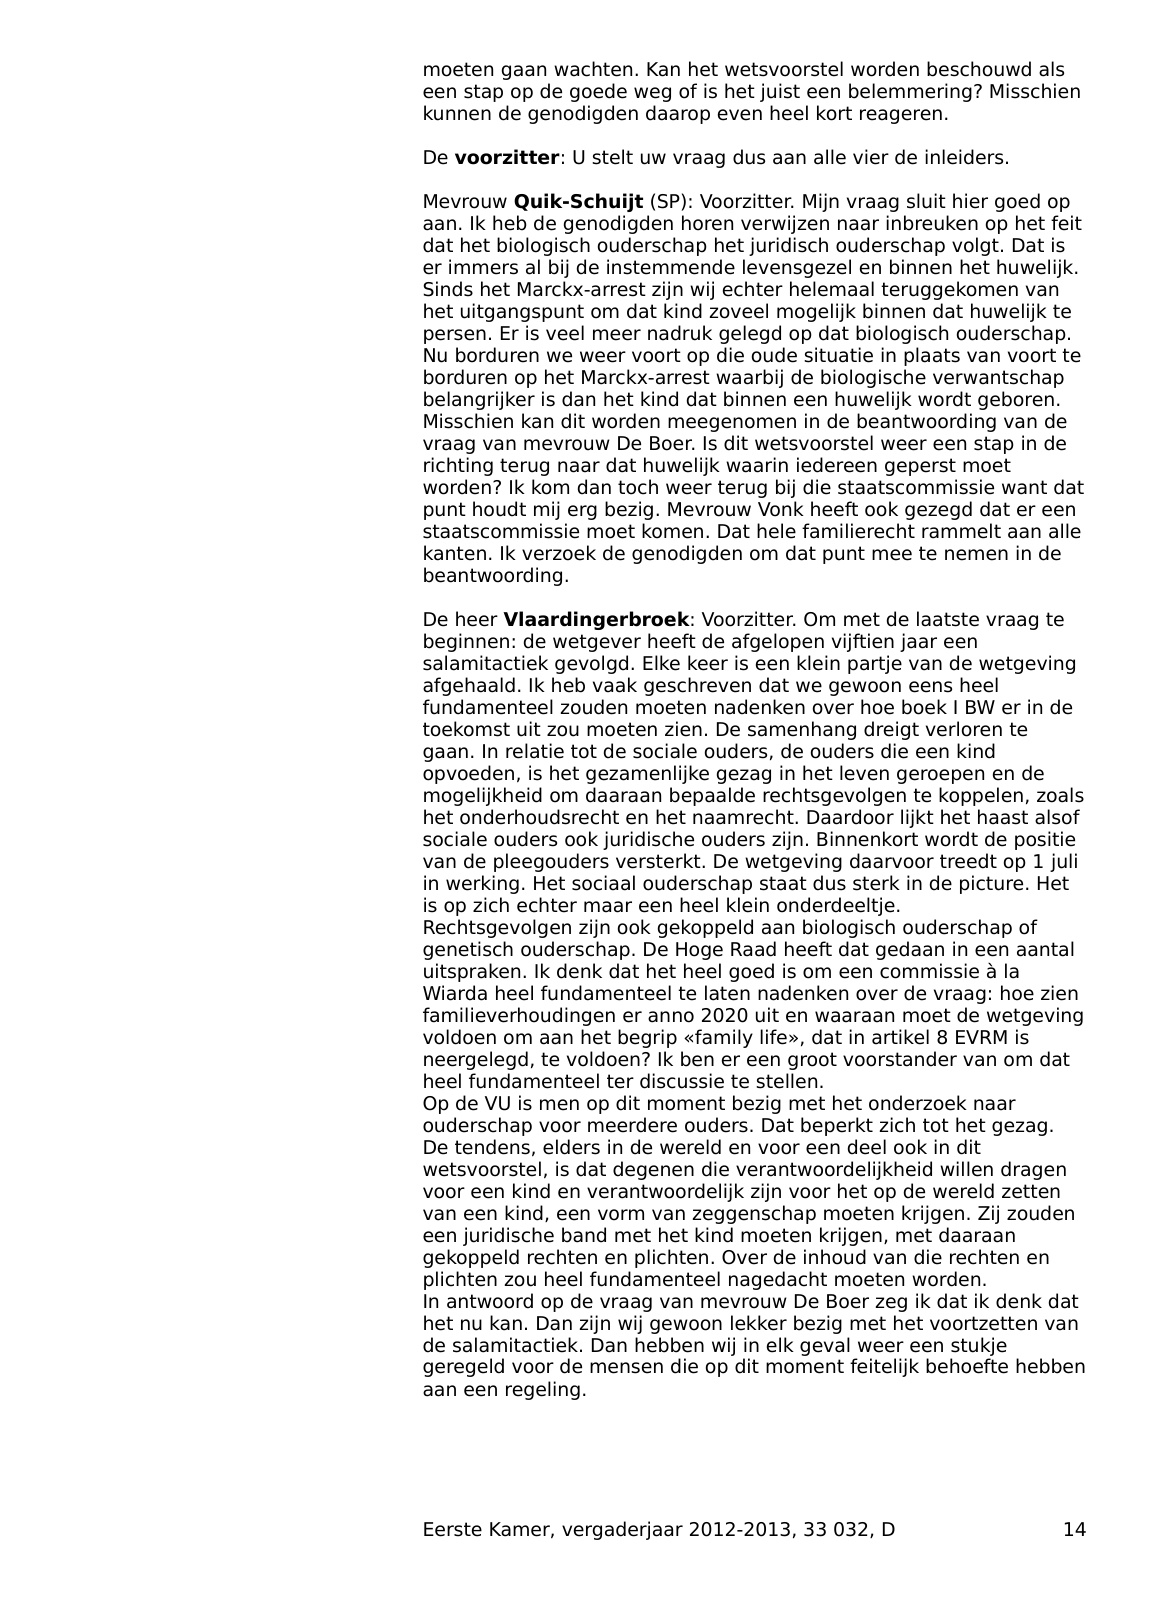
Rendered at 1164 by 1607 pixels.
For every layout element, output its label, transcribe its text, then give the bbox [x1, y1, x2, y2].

text Op de VU is men op dit moment bezig met het onderzoek naar ouderschap voor meerdere ouders. Dat beperkt zich tot het gezag. De tendens, elders in de wereld en voor een deel ook in dit wetsvoorstel, is dat degenen die verantwoordelijkheid willen dragen voor een kind en verantwoordelijk zijn voor het op de wereld zetten van een kind, een vorm van zeggenschap moeten krijgen. Zij zouden een juridische band met het kind moeten krijgen, met daaraan gekoppeld rechten en plichten. Over de inhoud van die rechten en plichten zou heel fundamenteel nagedacht moeten worden. [422, 1093, 1087, 1291]
text Mevrouw Quik-Schuijt (SP): Voorzitter. Mijn vraag sluit hier goed op aan. Ik heb de genodigden horen verwijzen naar inbreuken op het feit dat het biologisch ouderschap het juridisch ouderschap volgt. Dat is er immers al bij de instemmende levensgezel en binnen het huwelijk. Sinds het Marckx-arrest zijn wij echter helemaal teruggekomen van het uitgangspunt om dat kind zoveel mogelijk binnen dat huwelijk te persen. Er is veel meer nadruk gelegd op dat biologisch ouderschap. Nu borduren we weer voort op die oude situatie in plaats van voort te borduren op het Marckx-arrest waarbij de biologische verwantschap belangrijker is dan het kind dat binnen een huwelijk wordt geboren. Misschien kan dit worden meegenomen in de beantwoording van de vraag van mevrouw De Boer. Is dit wetsvoorstel weer een stap in de richting terug naar dat huwelijk waarin iedereen geperst moet worden? Ik kom dan toch weer terug bij die staatscommissie want dat punt houdt mij erg bezig. Mevrouw Vonk heeft ook gezegd dat er een staatscommissie moet komen. Dat hele familierecht rammelt aan alle kanten. Ik verzoek de genodigden om dat punt mee te nemen in de beantwoording. [422, 191, 1087, 587]
text In antwoord op de vraag van mevrouw De Boer zeg ik dat ik denk dat het nu kan. Dan zijn wij gewoon lekker bezig met het voortzetten van de salamitactiek. Dan hebben wij in elk geval weer een stukje geregeld voor de mensen die op dit moment feitelijk behoefte hebben aan een regeling. [422, 1291, 1087, 1400]
text Rechtsgevolgen zijn ook gekoppeld aan biologisch ouderschap of genetisch ouderschap. De Hoge Raad heeft dat gedaan in een aantal uitspraken. Ik denk dat het heel goed is om een commissie à la Wiarda heel fundamenteel te laten nadenken over de vraag: hoe zien familieverhoudingen er anno 2020 uit en waaraan moet de wetgeving voldoen om aan het begrip «family life», dat in artikel 8 EVRM is neergelegd, te voldoen? Ik ben er een groot voorstander van om dat heel fundamenteel ter discussie te stellen. [422, 917, 1087, 1093]
text moeten gaan wachten. Kan het wetsvoorstel worden beschouwd als een stap op de goede weg of is het juist een belemmering? Misschien kunnen de genodigden daarop even heel kort reageren. [422, 59, 1087, 125]
text De heer Vlaardingerbroek: Voorzitter. Om met de laatste vraag te beginnen: de wetgever heeft de afgelopen vijftien jaar een salamitactiek gevolgd. Elke keer is een klein partje van de wetgeving afgehaald. Ik heb vaak geschreven dat we gewoon eens heel fundamenteel zouden moeten nadenken over hoe boek I BW er in de toekomst uit zou moeten zien. De samenhang dreigt verloren te gaan. In relatie tot de sociale ouders, de ouders die een kind opvoeden, is het gezamenlijke gezag in het leven geroepen en de mogelijkheid om daaraan bepaalde rechtsgevolgen te koppelen, zoals het onderhoudsrecht en het naamrecht. Daardoor lijkt het haast alsof sociale ouders ook juridische ouders zijn. Binnenkort wordt de positie van de pleegouders versterkt. De wetgeving daarvoor treedt op 1 juli in werking. Het sociaal ouderschap staat dus sterk in de picture. Het is op zich echter maar een heel klein onderdeeltje. [422, 609, 1087, 917]
text De voorzitter: U stelt uw vraag dus aan alle vier de inleiders. [422, 147, 1087, 169]
